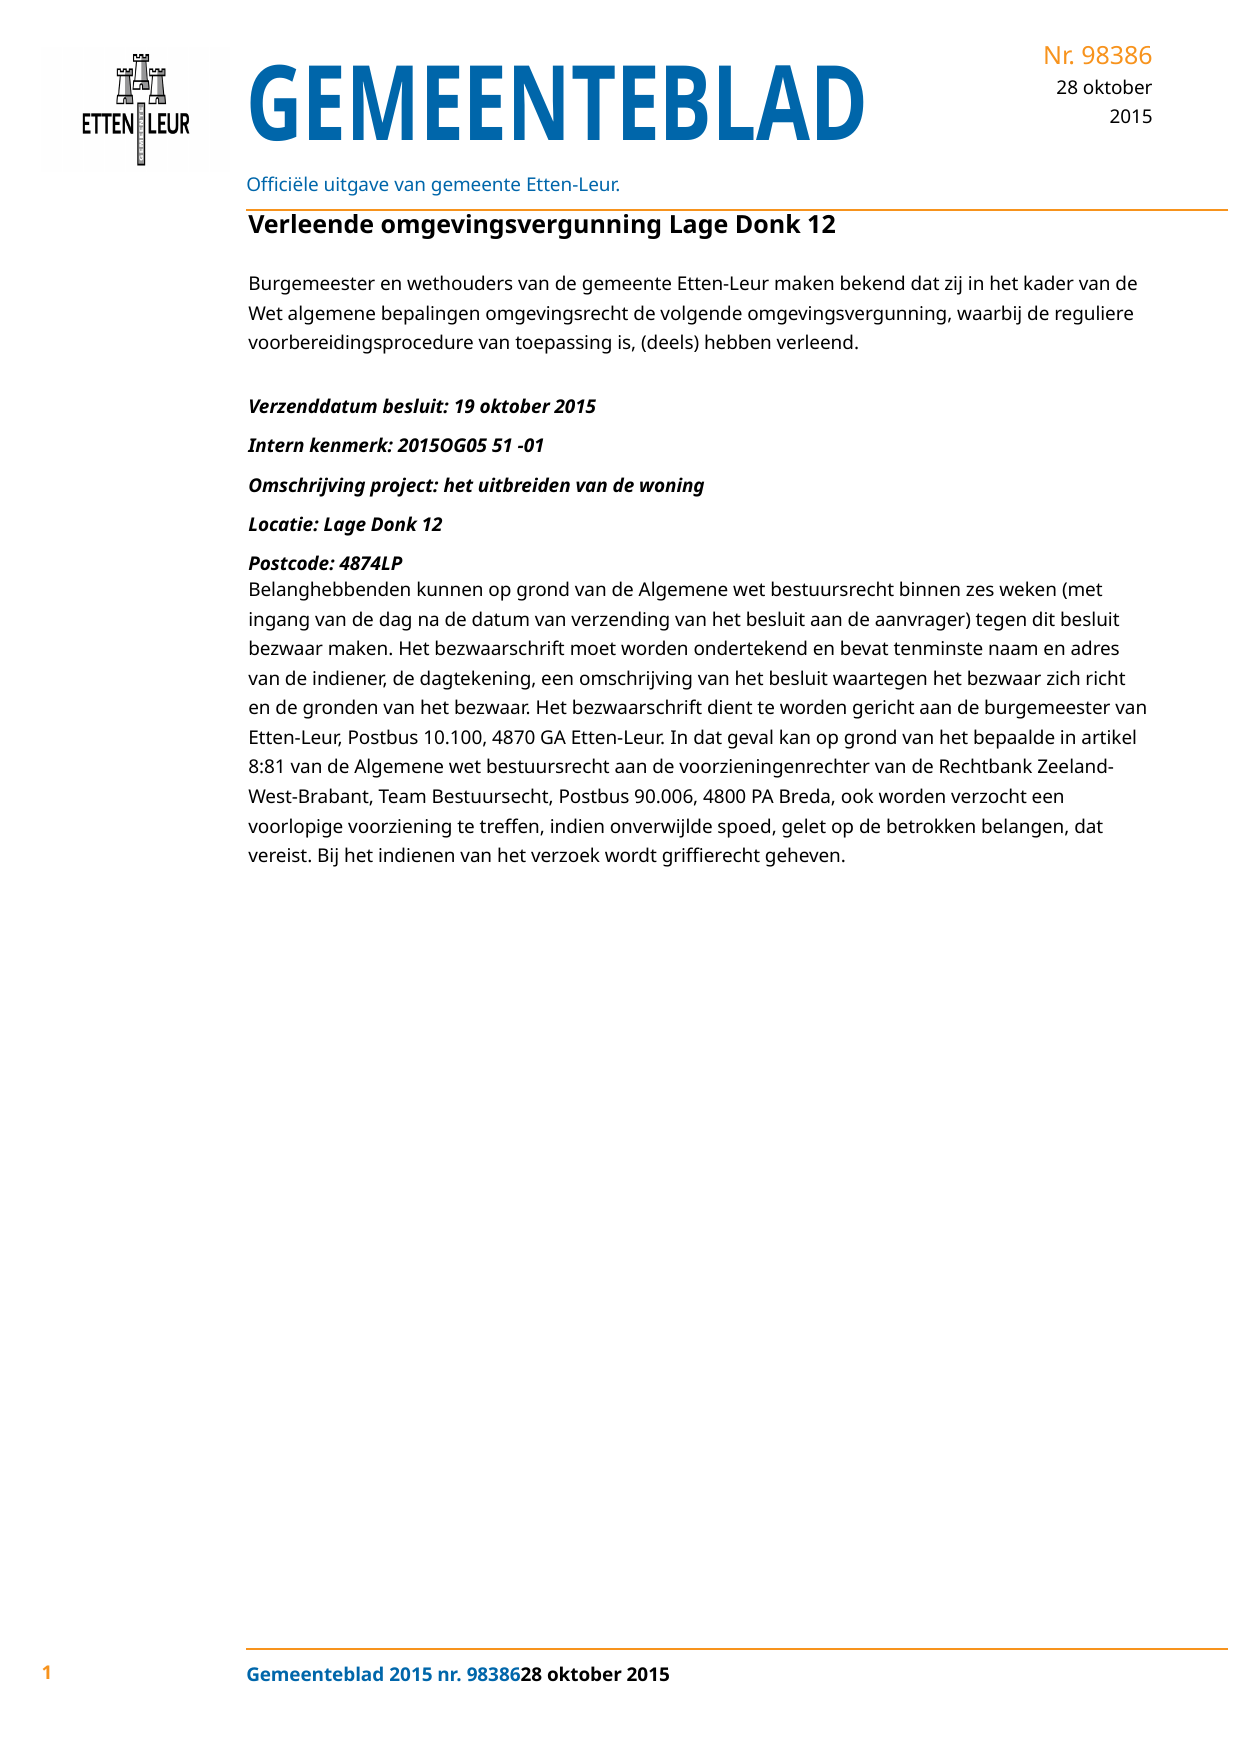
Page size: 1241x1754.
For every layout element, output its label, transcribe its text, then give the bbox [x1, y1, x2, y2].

text Verleende omgevingsvergunning Lage Donk 12 [248, 211, 1152, 241]
picture [41, 47, 231, 172]
text Burgemeester en wethouders van de gemeente Etten-Leur maken bekend dat zij in het kader van de Wet algemene bepalingen omgevingsrecht de volgende omgevingsvergunning, waarbij de reguliere voorbereidingsprocedure van toepassing is, (deels) hebben verleend. [248, 270, 1152, 355]
text Omschrijving project: het uitbreiden van de woning [248, 472, 1152, 498]
text Postcode: 4874LP [248, 551, 1152, 576]
text Intern kenmerk: 2015OG05 51 -01 [248, 433, 1152, 458]
text Belanghebbenden kunnen op grond van de Algemene wet bestuursrecht binnen zes weken (met ingang van de dag na de datum van verzending van het besluit aan de aanvrager) tegen dit besluit bezwaar maken. Het bezwaarschrift moet worden ondertekend en bevat tenminste naam en adres van de indiener, de dagtekening, een omschrijving van het besluit waartegen het bezwaar zich richt en de gronden van het bezwaar. Het bezwaarschrift dient te worden gericht aan de burgemeester van Etten-Leur, Postbus 10.100, 4870 GA Etten-Leur. In dat geval kan op grond van het bepaalde in artikel 8:81 van de Algemene wet bestuursrecht aan de voorzieningenrechter van de Rechtbank Zeeland-West-Brabant, Team Bestuursecht, Postbus 90.006, 4800 PA Breda, ook worden verzocht een voorlopige voorziening te treffen, indien onverwijlde spoed, gelet op de betrokken belangen, dat vereist. Bij het indienen van het verzoek wordt griffierecht geheven. [248, 576, 1152, 868]
text Locatie: Lage Donk 12 [248, 511, 1152, 537]
text Verzenddatum besluit: 19 oktober 2015 [248, 393, 1152, 419]
